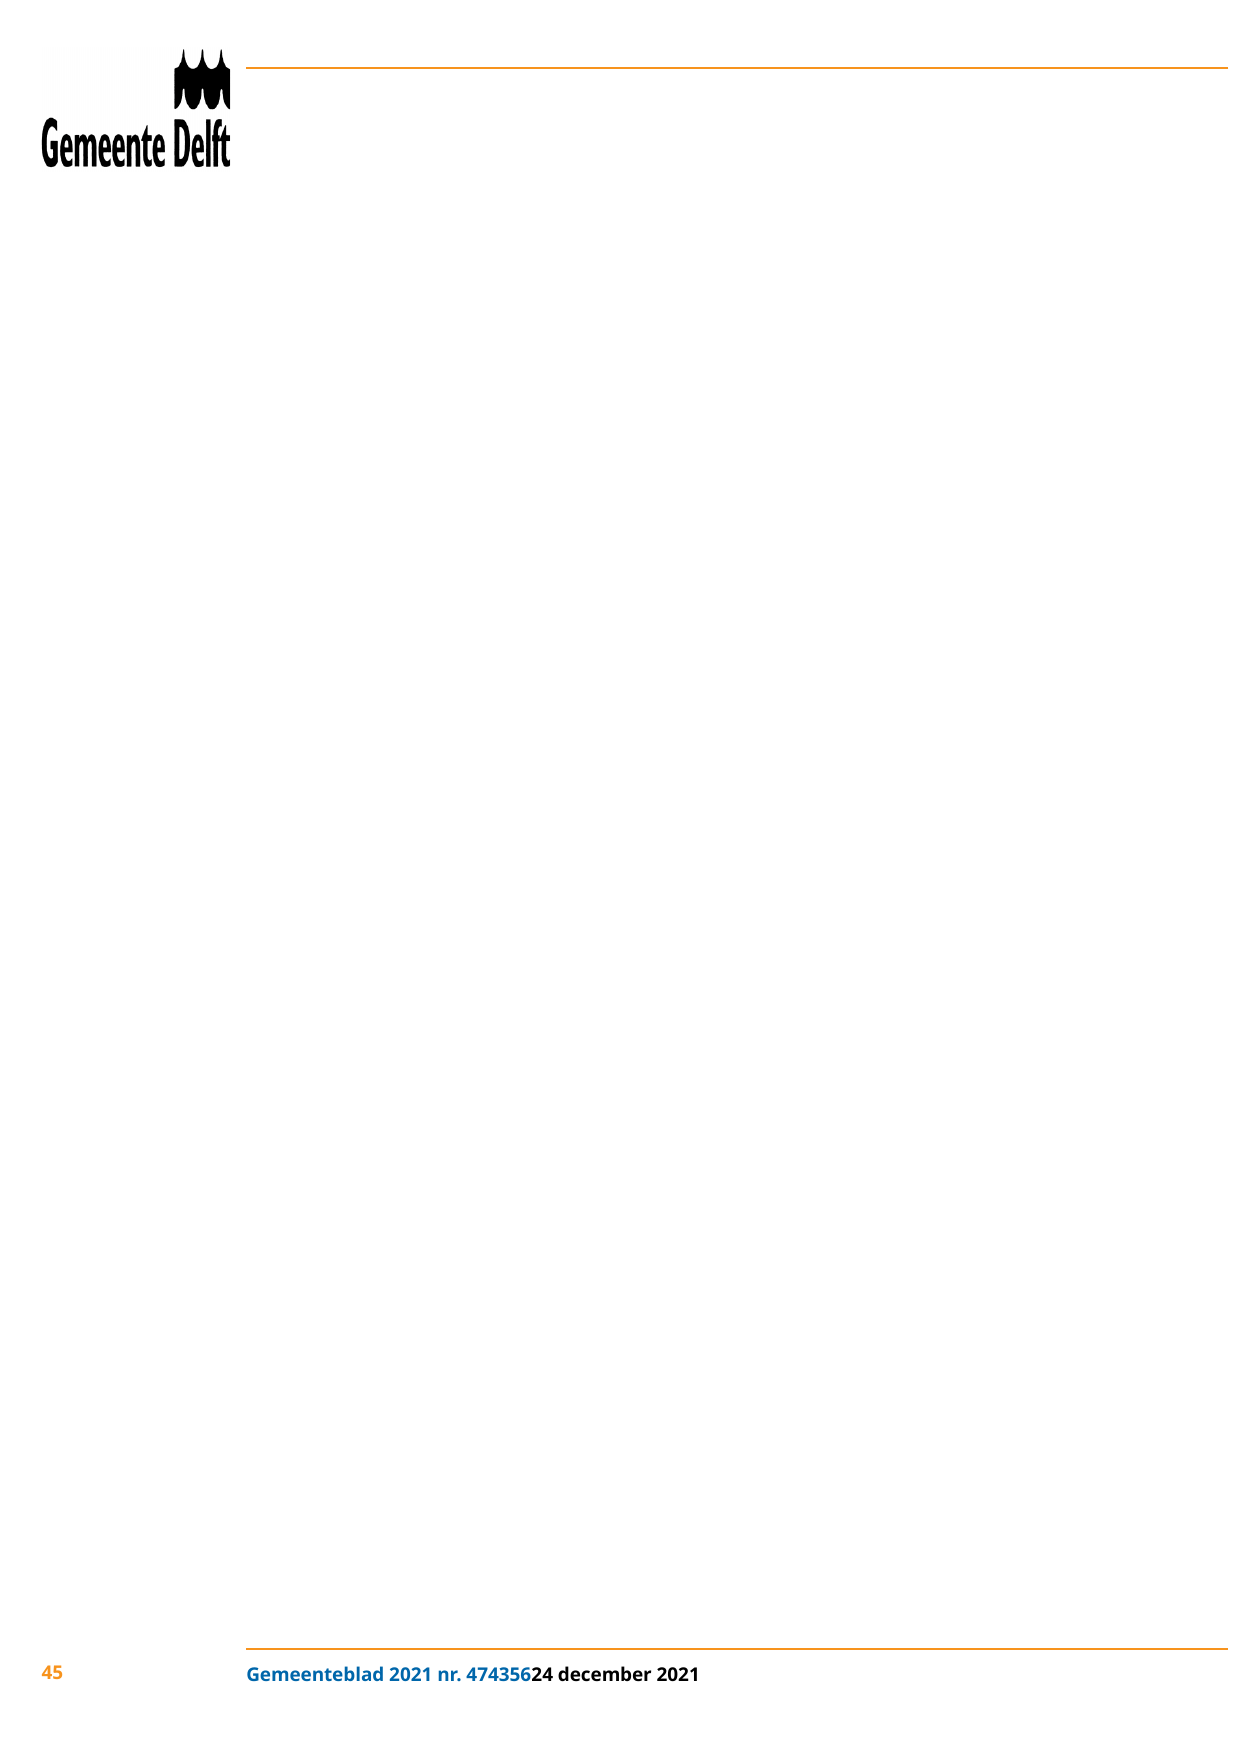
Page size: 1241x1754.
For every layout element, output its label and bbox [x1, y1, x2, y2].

picture [41, 47, 231, 172]
